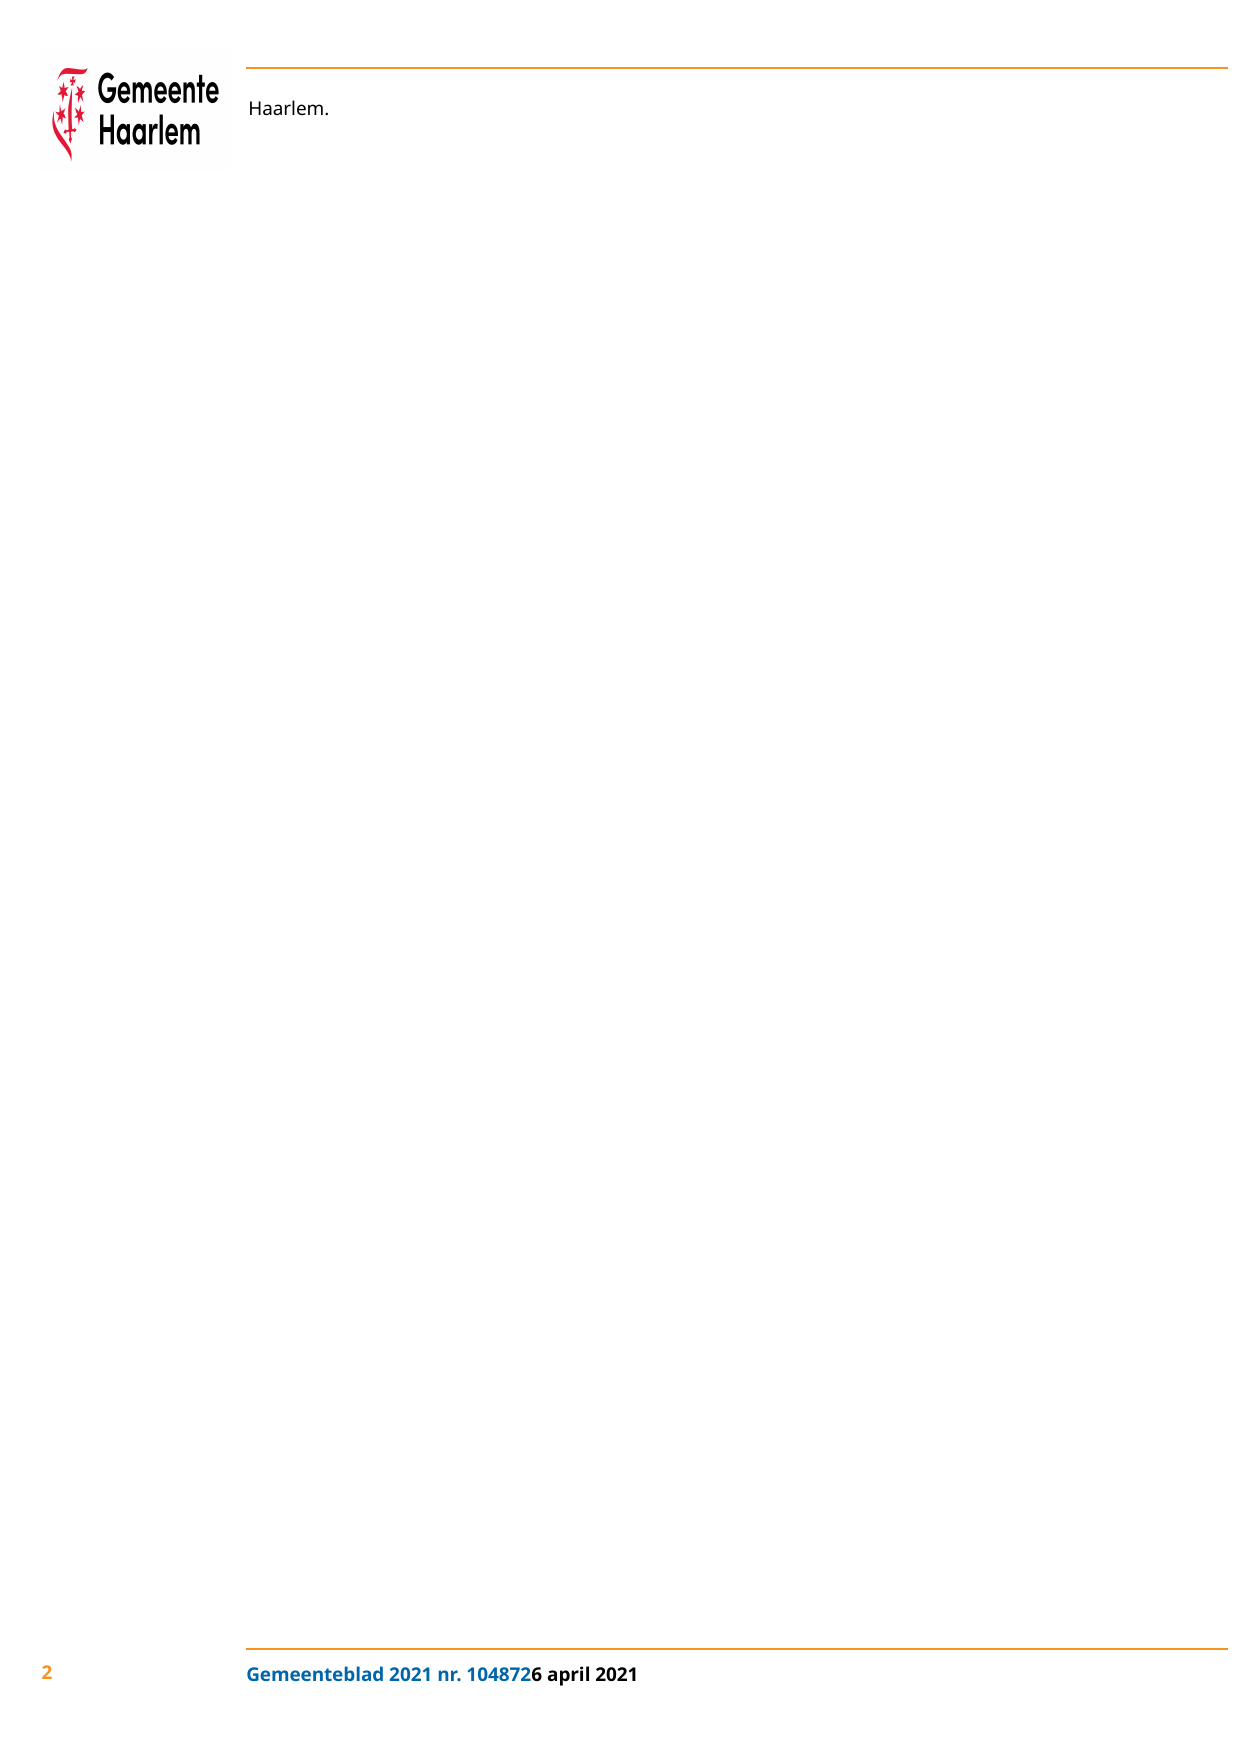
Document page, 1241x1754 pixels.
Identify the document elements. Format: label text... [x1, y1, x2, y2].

picture [41, 47, 231, 172]
text Haarlem. [248, 95, 1152, 121]
